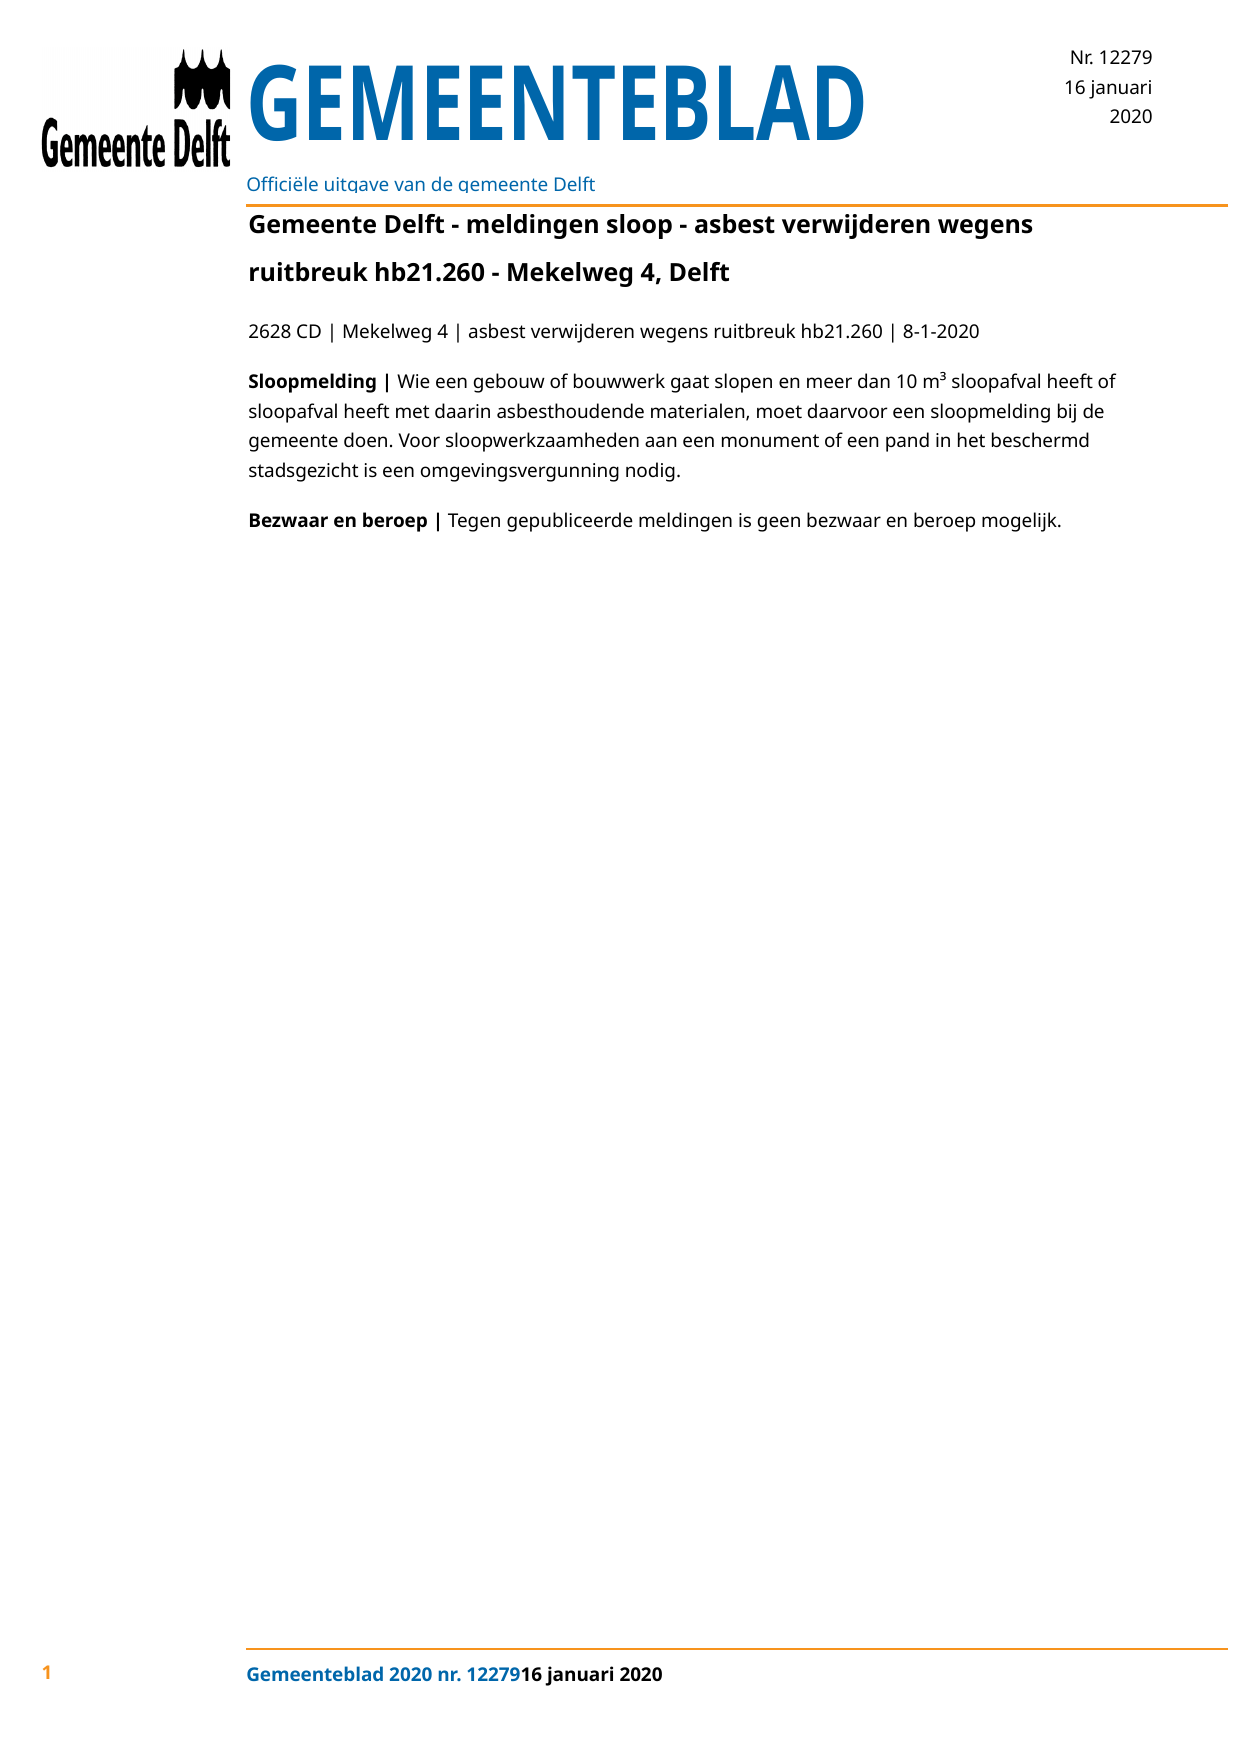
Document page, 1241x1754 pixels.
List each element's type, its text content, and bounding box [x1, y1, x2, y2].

picture [41, 47, 231, 172]
text 2628 CD | Mekelweg 4 | asbest verwijderen wegens ruitbreuk hb21.260 | 8-1-2020 [248, 318, 1152, 344]
text Bezwaar en beroep | Tegen gepubliceerde meldingen is geen bezwaar en beroep mogelijk. [248, 507, 1152, 533]
text Sloopmelding | Wie een gebouw of bouwwerk gaat slopen en meer dan 10 m³ sloopafval heeft of sloopafval heeft met daarin asbesthoudende materialen, moet daarvoor een sloopmelding bij de gemeente doen. Voor sloopwerkzaamheden aan een monument of een pand in het beschermd stadsgezicht is een omgevingsvergunning nodig. [248, 368, 1152, 483]
text Gemeente Delft - meldingen sloop - asbest verwijderen wegens ruitbreuk hb21.260 - Mekelweg 4, Delft [248, 207, 1152, 288]
